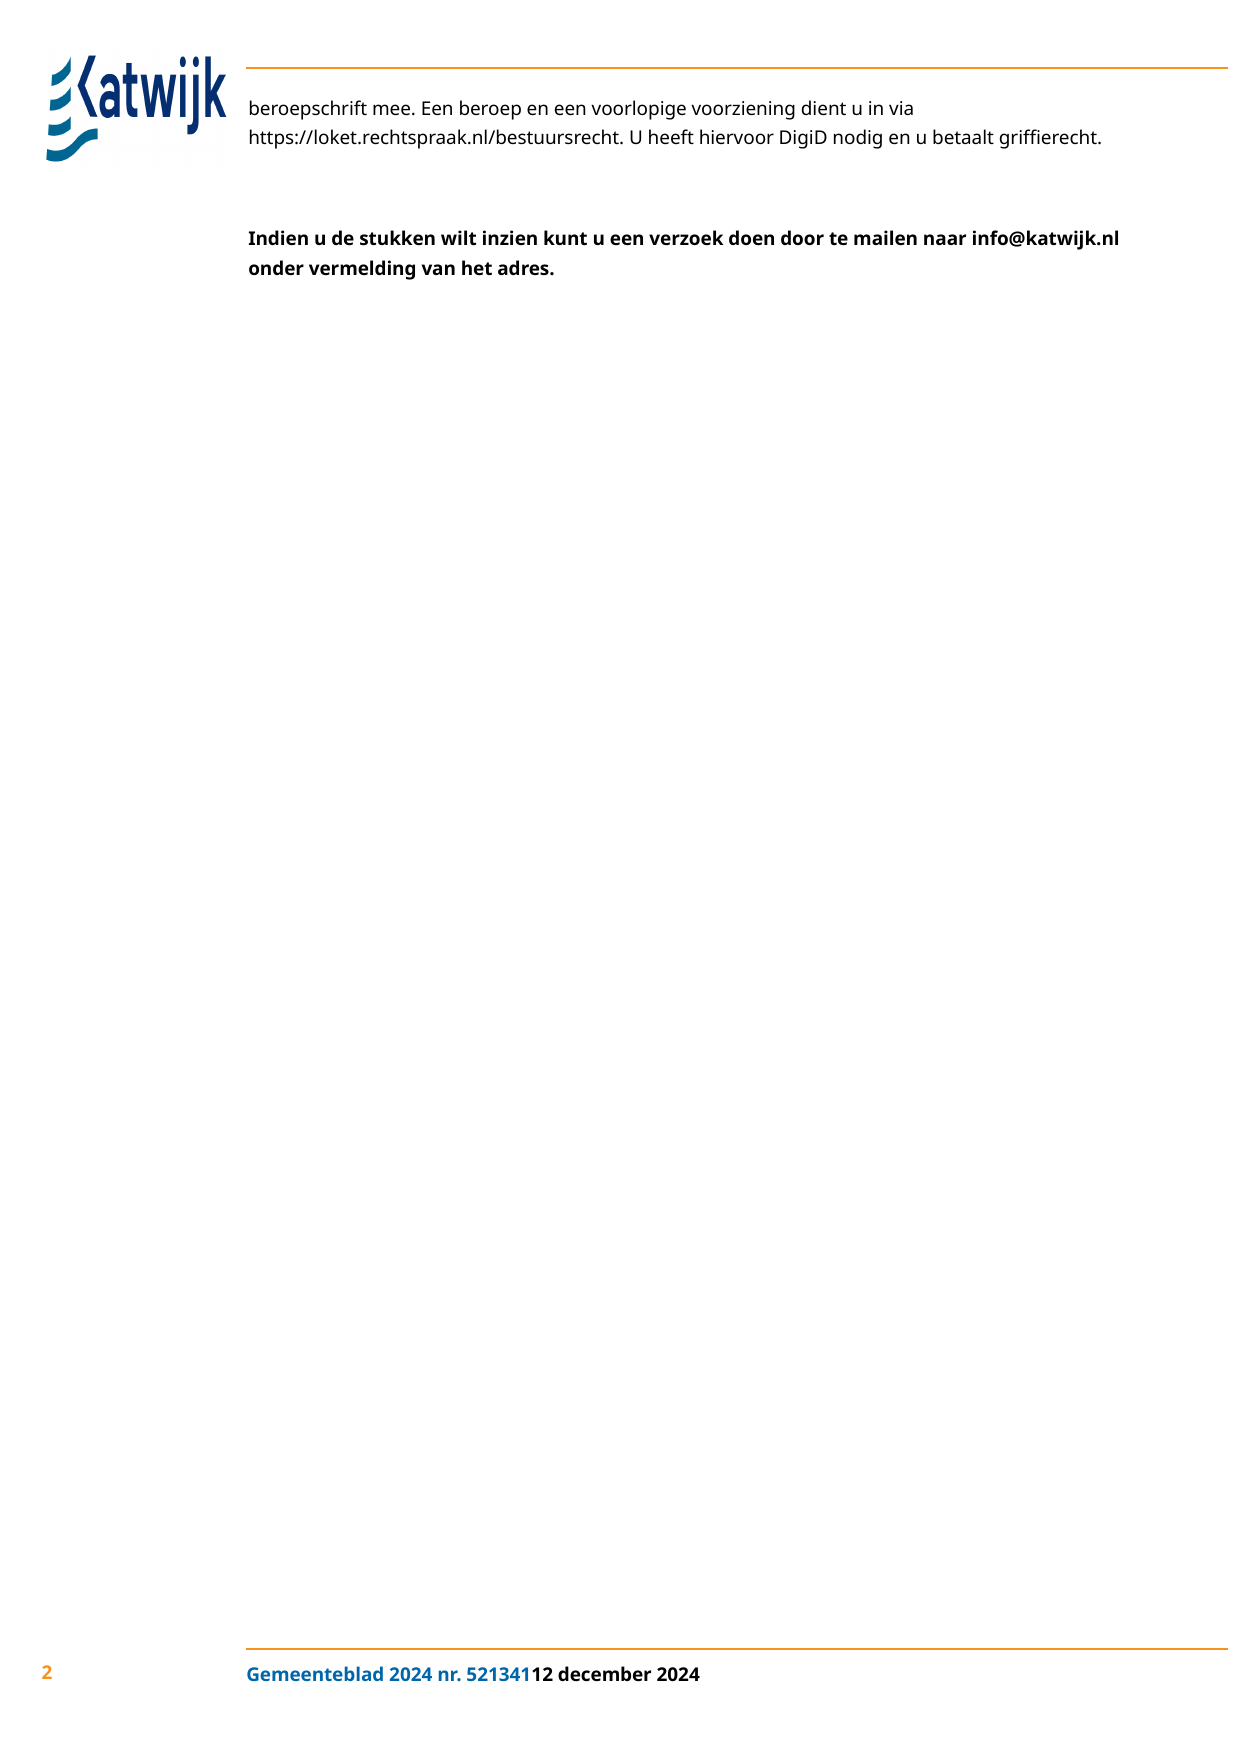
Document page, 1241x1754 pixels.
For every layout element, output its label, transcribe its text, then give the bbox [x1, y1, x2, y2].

picture [41, 47, 231, 172]
text beroepschrift mee. Een beroep en een voorlopige voorziening dient u in via https://loket.rechtspraak.nl/bestuursrecht. U heeft hiervoor DigiD nodig en u betaalt griffierecht. [248, 95, 1152, 150]
text Indien u de stukken wilt inzien kunt u een verzoek doen door te mailen naar info@katwijk.nl onder vermelding van het adres. [248, 225, 1152, 281]
